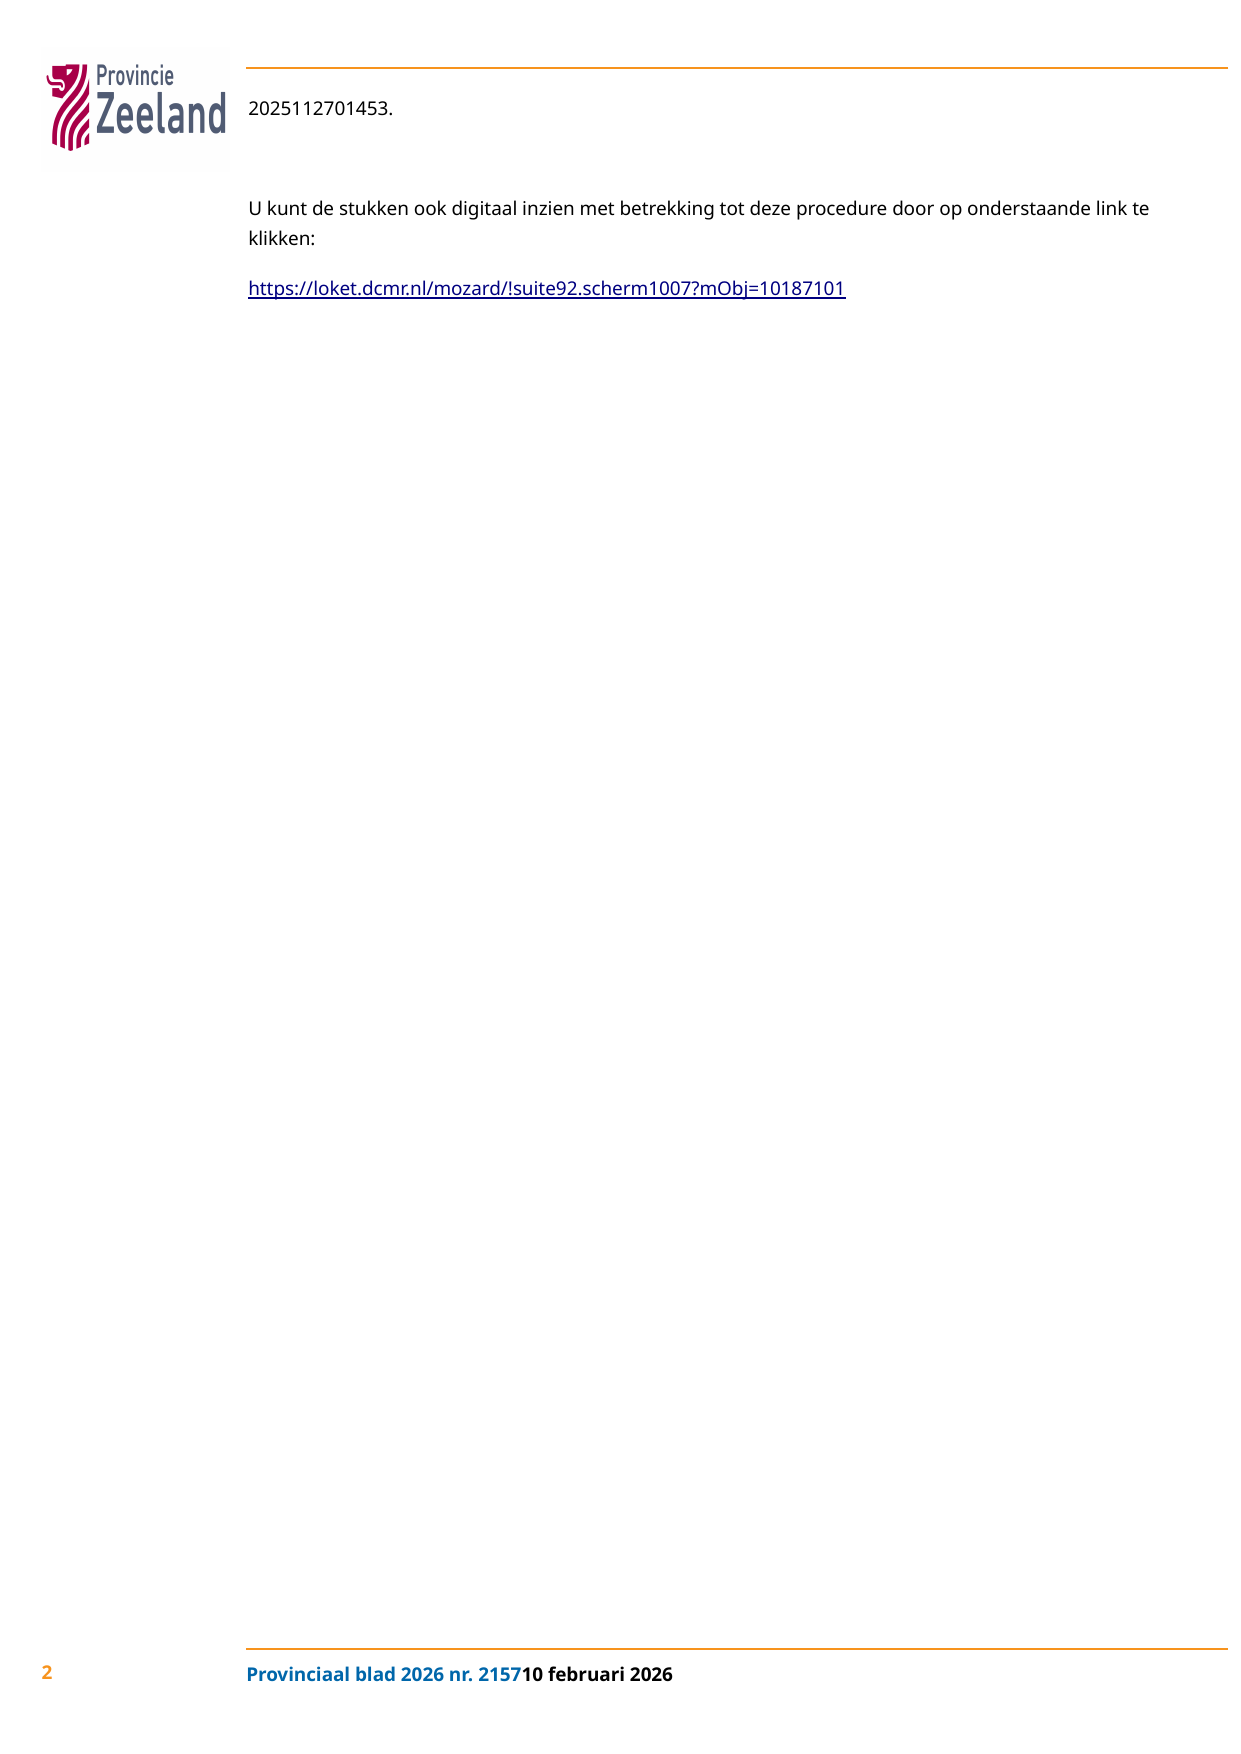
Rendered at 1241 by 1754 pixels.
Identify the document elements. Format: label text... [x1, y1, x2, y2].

text U kunt de stukken ook digitaal inzien met betrekking tot deze procedure door op onderstaande link te klikken: [248, 196, 1152, 251]
text https://loket.dcmr.nl/mozard/!suite92.scherm1007?mObj=10187101 [248, 276, 1152, 301]
text 2025112701453. [248, 95, 1152, 121]
picture [41, 47, 231, 172]
